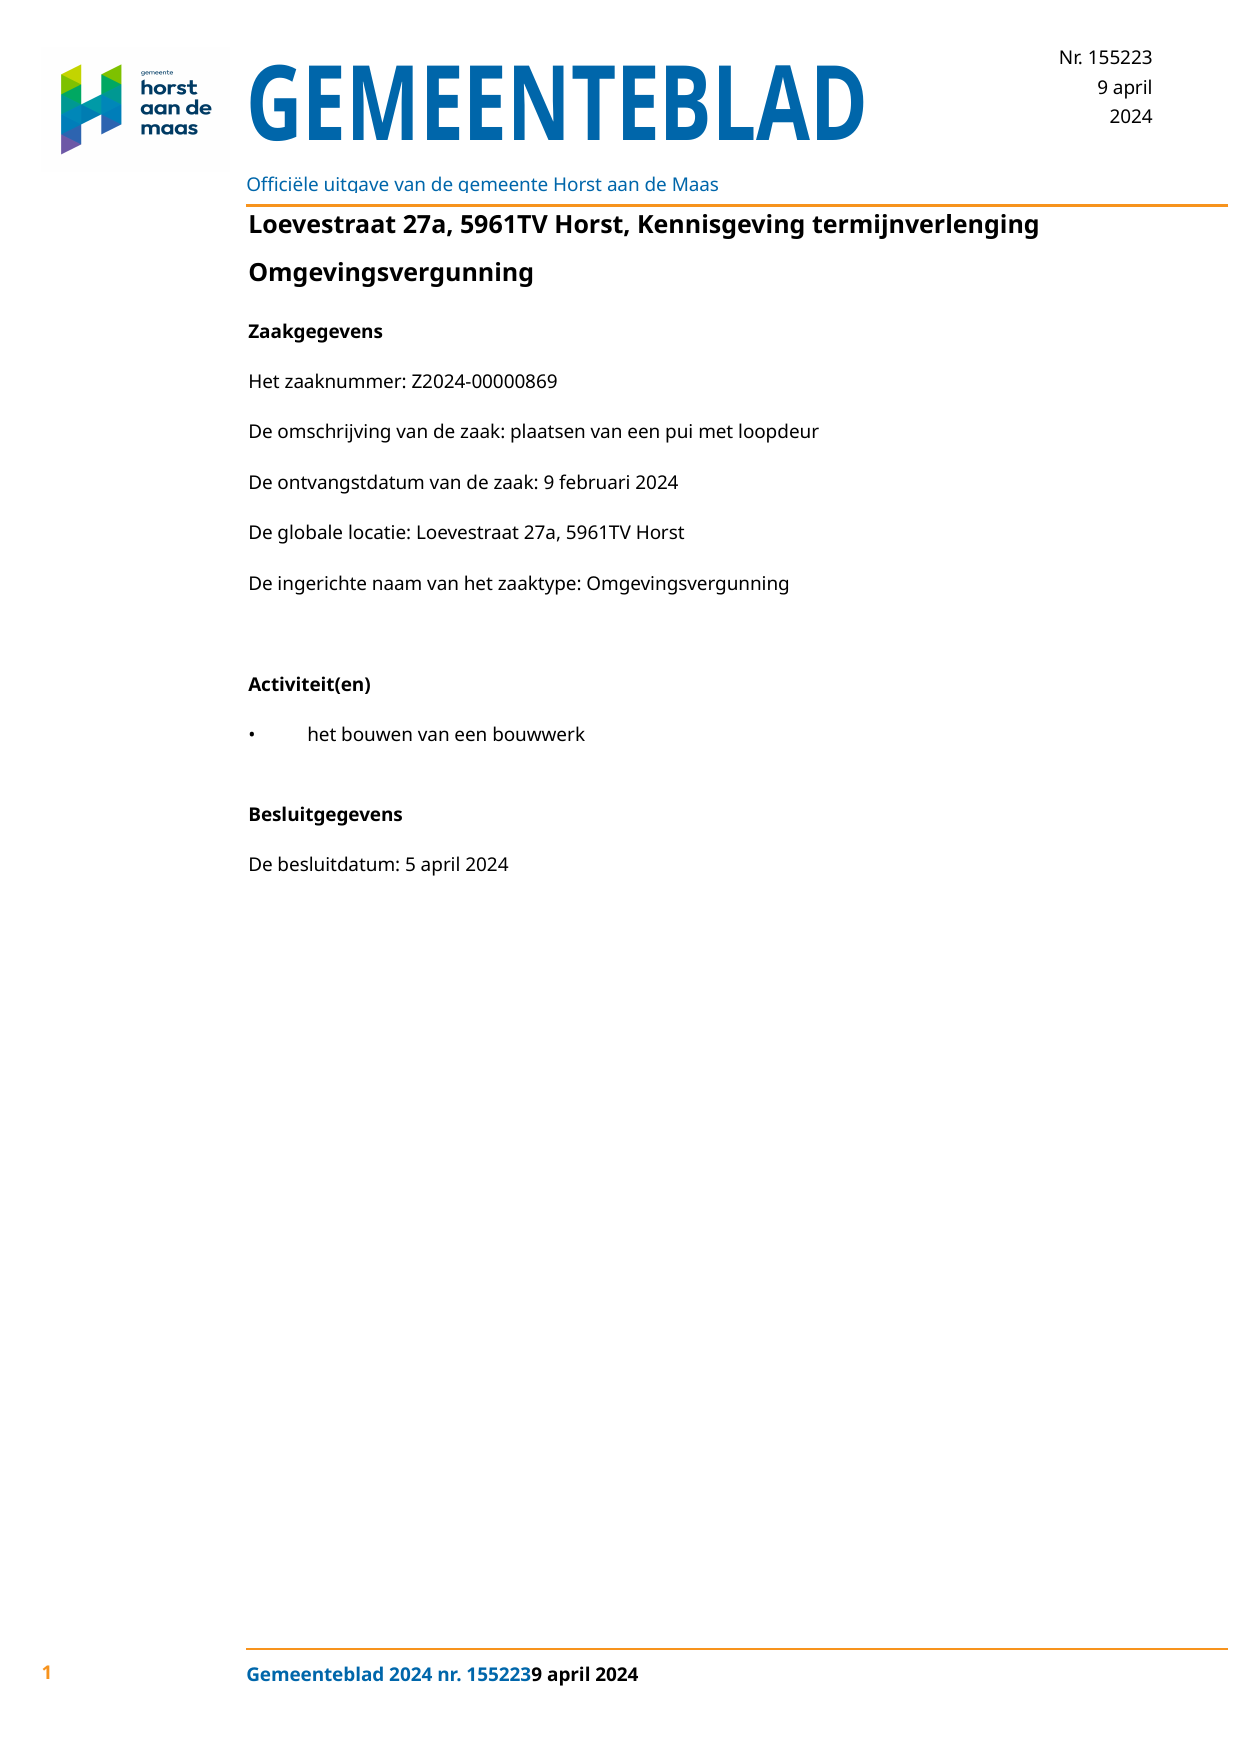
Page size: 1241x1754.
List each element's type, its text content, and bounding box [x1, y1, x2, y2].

text Besluitgegevens [248, 801, 1152, 827]
text De besluitdatum: 5 april 2024 [248, 852, 1152, 877]
picture [41, 47, 231, 172]
text De omschrijving van de zaak: plaatsen van een pui met loopdeur [248, 419, 1152, 444]
text Het zaaknummer: Z2024-00000869 [248, 368, 1152, 394]
text De ontvangstdatum van de zaak: 9 februari 2024 [248, 469, 1152, 495]
text De globale locatie: Loevestraat 27a, 5961TV Horst [248, 519, 1152, 545]
text Zaakgegevens [248, 318, 1152, 344]
list het bouwen van een bouwwerk [248, 721, 1152, 747]
text Activiteit(en) [248, 671, 1152, 697]
text Loevestraat 27a, 5961TV Horst, Kennisgeving termijnverlenging Omgevingsvergunning [248, 207, 1152, 288]
text De ingerichte naam van het zaaktype: Omgevingsvergunning [248, 570, 1152, 596]
